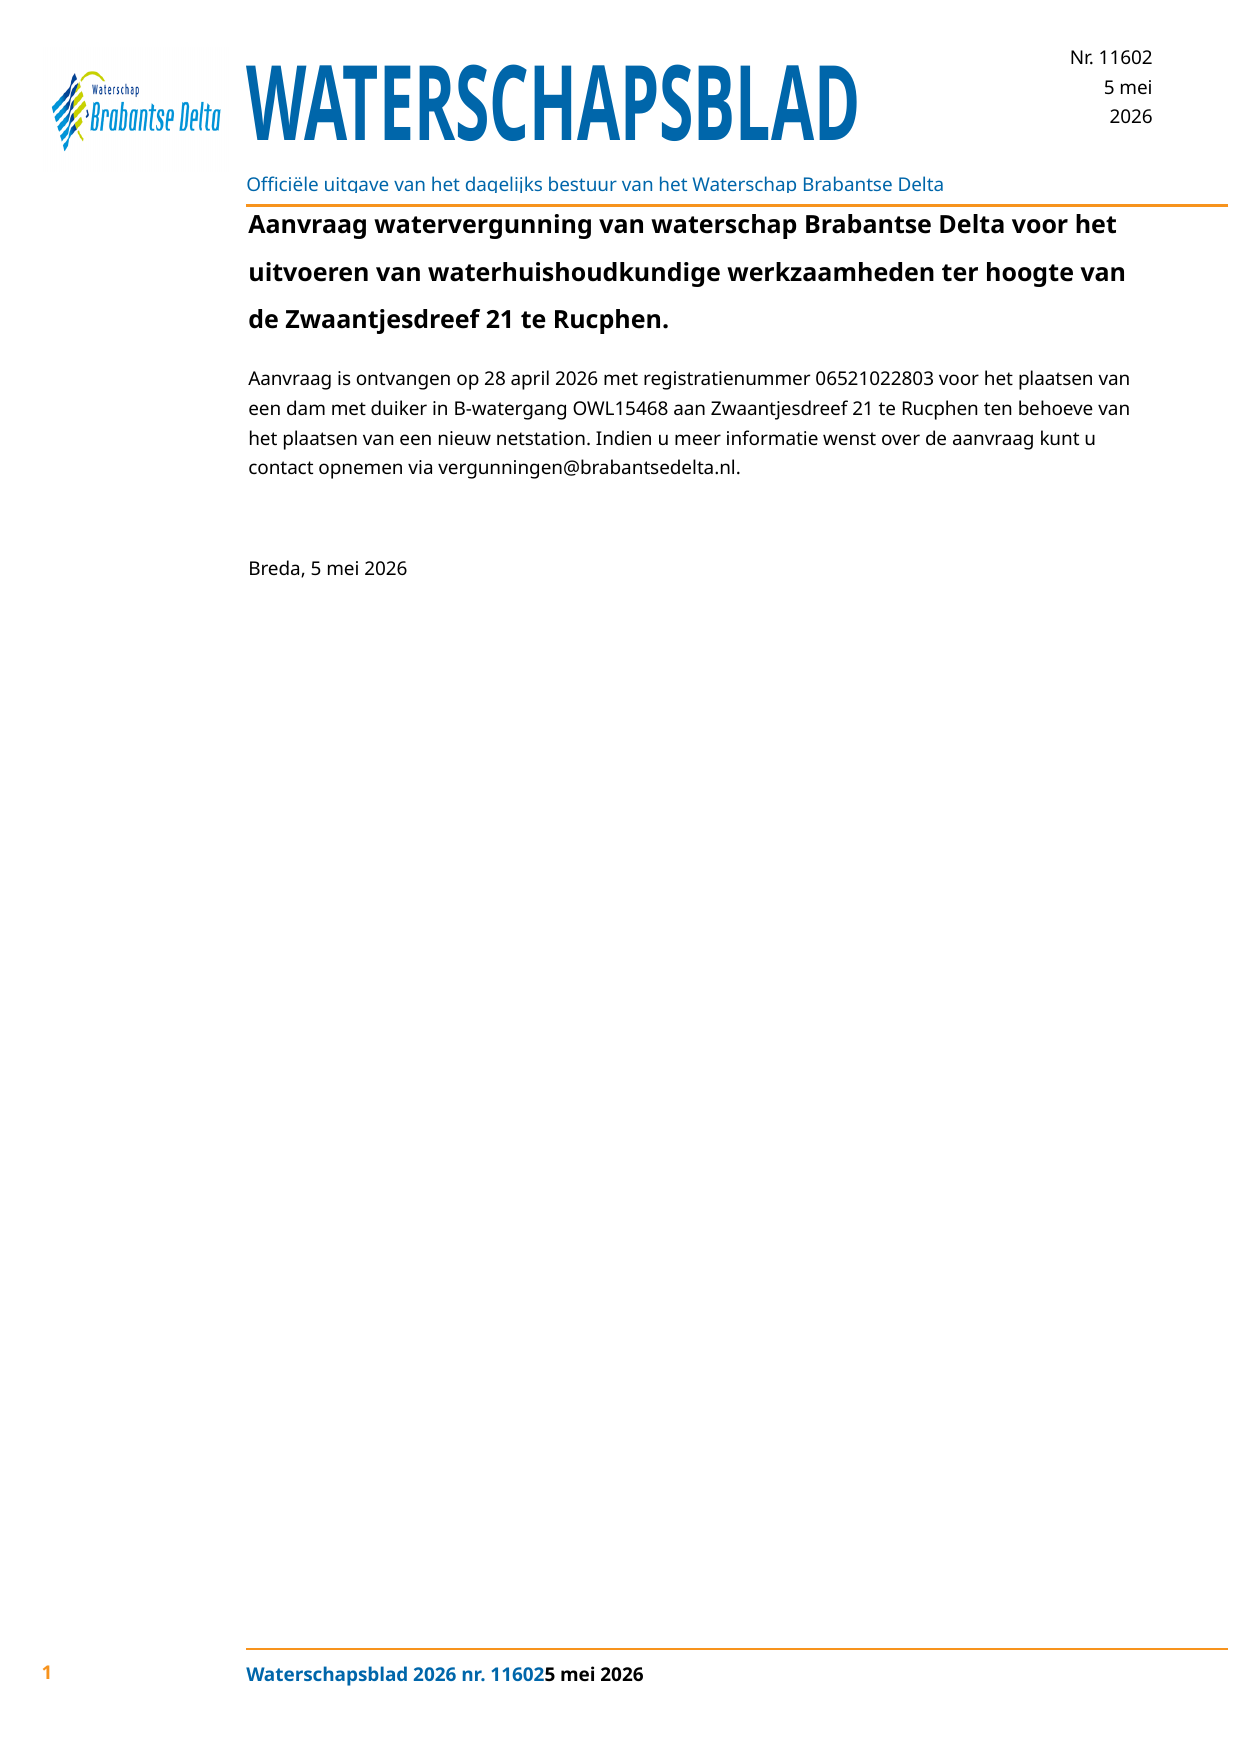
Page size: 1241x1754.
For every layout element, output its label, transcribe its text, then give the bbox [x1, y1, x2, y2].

text Aanvraag is ontvangen op 28 april 2026 met registratienummer 06521022803 voor het plaatsen van een dam met duiker in B-watergang OWL15468 aan Zwaantjesdreef 21 te Rucphen ten behoeve van het plaatsen van een nieuw netstation. Indien u meer informatie wenst over de aanvraag kunt u contact opnemen via vergunningen@brabantsedelta.nl. [248, 366, 1152, 480]
picture [41, 47, 231, 172]
text Aanvraag watervergunning van waterschap Brabantse Delta voor het uitvoeren van waterhuishoudkundige werkzaamheden ter hoogte van de Zwaantjesdreef 21 te Rucphen. [248, 207, 1152, 336]
text Breda, 5 mei 2026 [248, 555, 1152, 581]
